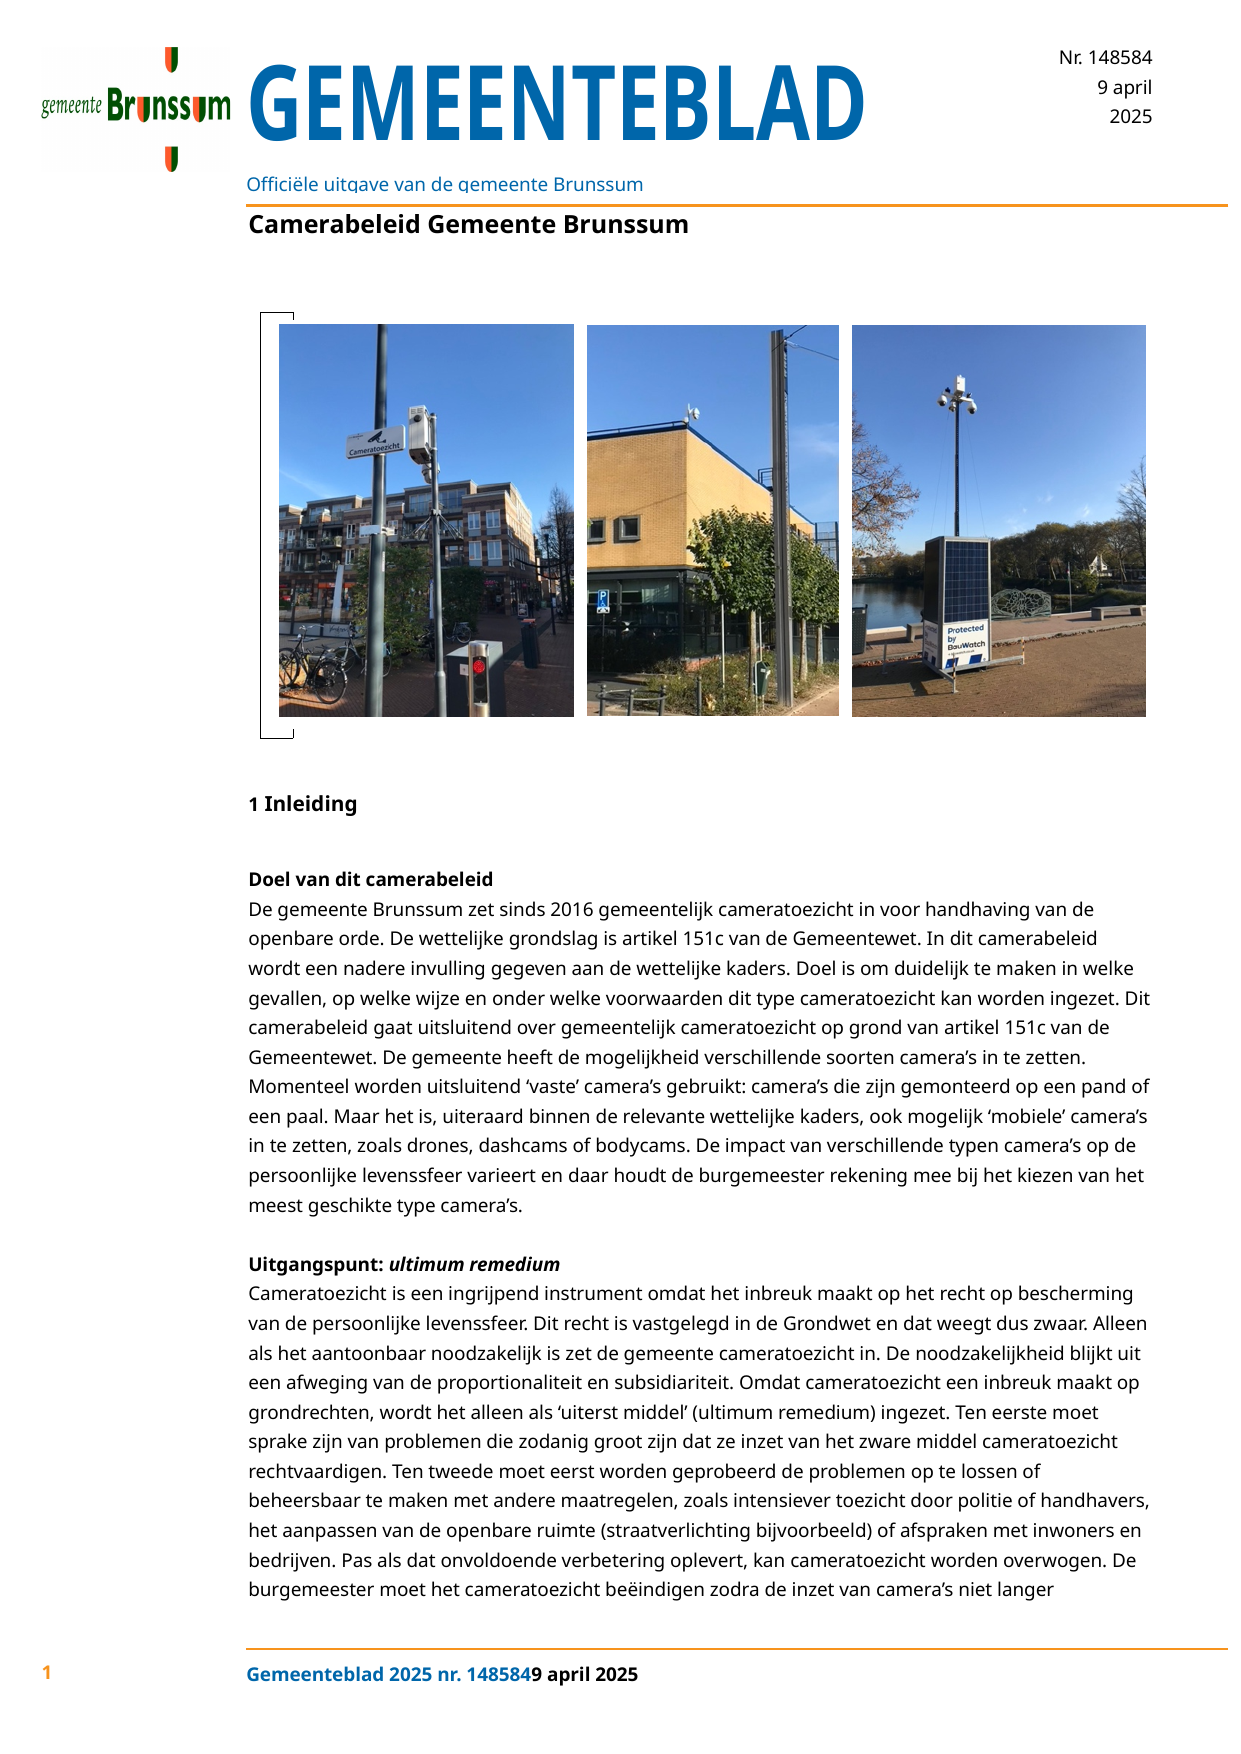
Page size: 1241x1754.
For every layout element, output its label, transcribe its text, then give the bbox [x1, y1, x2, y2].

text Doel van dit camerabeleid [248, 866, 1152, 892]
text 1 Inleiding [248, 789, 1152, 817]
picture [268, 320, 1155, 729]
text Cameratoezicht is een ingrijpend instrument omdat het inbreuk maakt op het recht op bescherming van de persoonlijke levenssfeer. Dit recht is vastgelegd in de Grondwet en dat weegt dus zwaar. Alleen als het aantoonbaar noodzakelijk is zet de gemeente cameratoezicht in. De noodzakelijkheid blijkt uit een afweging van de proportionaliteit en subsidiariteit. Omdat cameratoezicht een inbreuk maakt op grondrechten, wordt het alleen als ‘uiterst middel’ (ultimum remedium) ingezet. Ten eerste moet sprake zijn van problemen die zodanig groot zijn dat ze inzet van het zware middel cameratoezicht rechtvaardigen. Ten tweede moet eerst worden geprobeerd de problemen op te lossen of beheersbaar te maken met andere maatregelen, zoals intensiever toezicht door politie of handhavers, het aanpassen van de openbare ruimte (straatverlichting bijvoorbeeld) of afspraken met inwoners en bedrijven. Pas als dat onvoldoende verbetering oplevert, kan cameratoezicht worden overwogen. De burgemeester moet het cameratoezicht beëindigen zodra de inzet van camera’s niet langer [248, 1281, 1152, 1602]
text Uitgangspunt: ultimum remedium [248, 1251, 1152, 1277]
text Camerabeleid Gemeente Brunssum [248, 207, 1152, 241]
picture [41, 47, 231, 172]
text De gemeente Brunssum zet sinds 2016 gemeentelijk cameratoezicht in voor handhaving van de openbare orde. De wettelijke grondslag is artikel 151c van de Gemeentewet. In dit camerabeleid wordt een nadere invulling gegeven aan de wettelijke kaders. Doel is om duidelijk te maken in welke gevallen, op welke wijze en onder welke voorwaarden dit type cameratoezicht kan worden ingezet. Dit camerabeleid gaat uitsluitend over gemeentelijk cameratoezicht op grond van artikel 151c van de Gemeentewet. De gemeente heeft de mogelijkheid verschillende soorten camera’s in te zetten. Momenteel worden uitsluitend ‘vaste’ camera’s gebruikt: camera’s die zijn gemonteerd op een pand of een paal. Maar het is, uiteraard binnen de relevante wettelijke kaders, ook mogelijk ‘mobiele’ camera’s in te zetten, zoals drones, dashcams of bodycams. De impact van verschillende typen camera’s op de persoonlijke levenssfeer varieert en daar houdt de burgemeester rekening mee bij het kiezen van het meest geschikte type camera’s. [248, 896, 1152, 1217]
